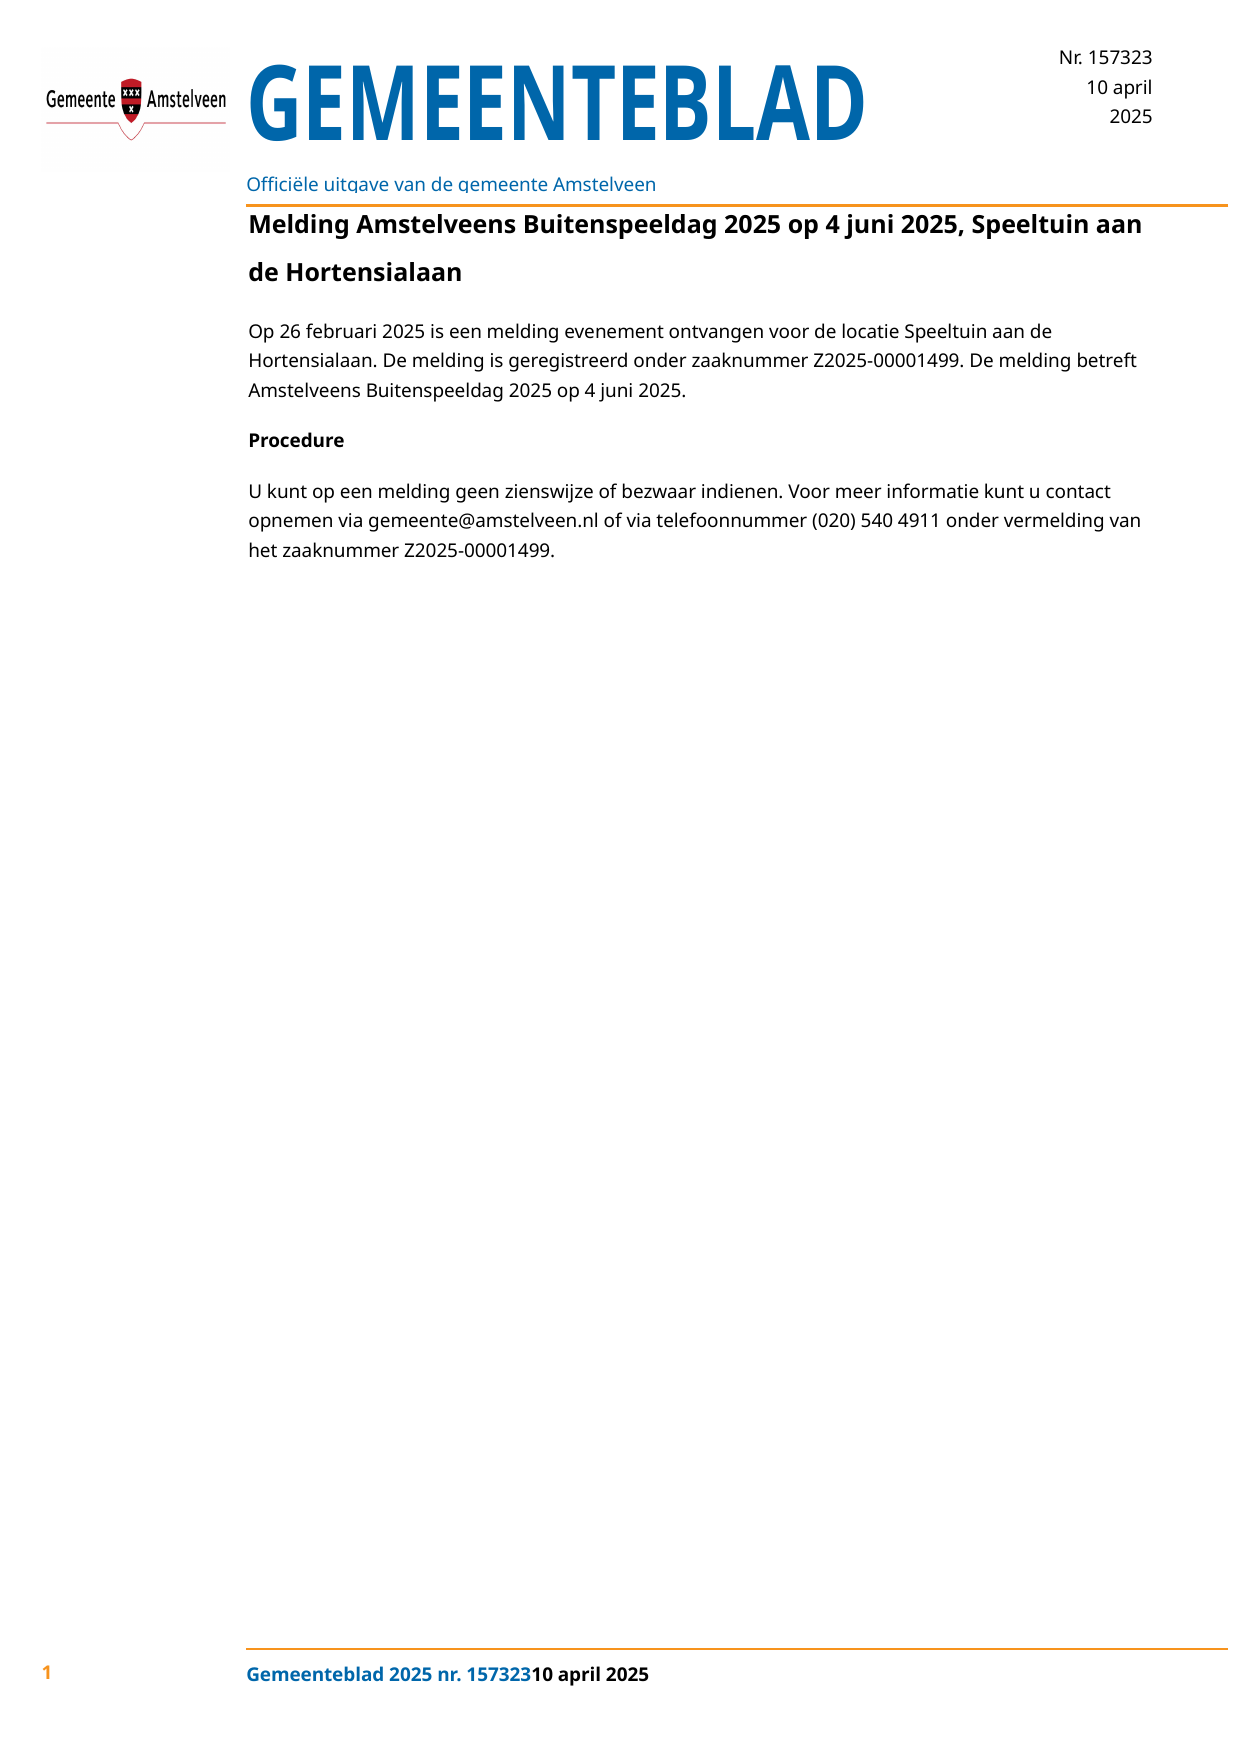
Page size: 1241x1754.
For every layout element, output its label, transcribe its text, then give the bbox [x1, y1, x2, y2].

text Op 26 februari 2025 is een melding evenement ontvangen voor de locatie Speeltuin aan de Hortensialaan. De melding is geregistreerd onder zaaknummer Z2025-00001499. De melding betreft Amstelveens Buitenspeeldag 2025 op 4 juni 2025. [248, 318, 1152, 403]
text Melding Amstelveens Buitenspeeldag 2025 op 4 juni 2025, Speeltuin aan de Hortensialaan [248, 207, 1152, 288]
picture [41, 47, 231, 172]
text Procedure [248, 427, 1152, 453]
text U kunt op een melding geen zienswijze of bezwaar indienen. Voor meer informatie kunt u contact opnemen via gemeente@amstelveen.nl of via telefoonnummer (020) 540 4911 onder vermelding van het zaaknummer Z2025-00001499. [248, 478, 1152, 563]
